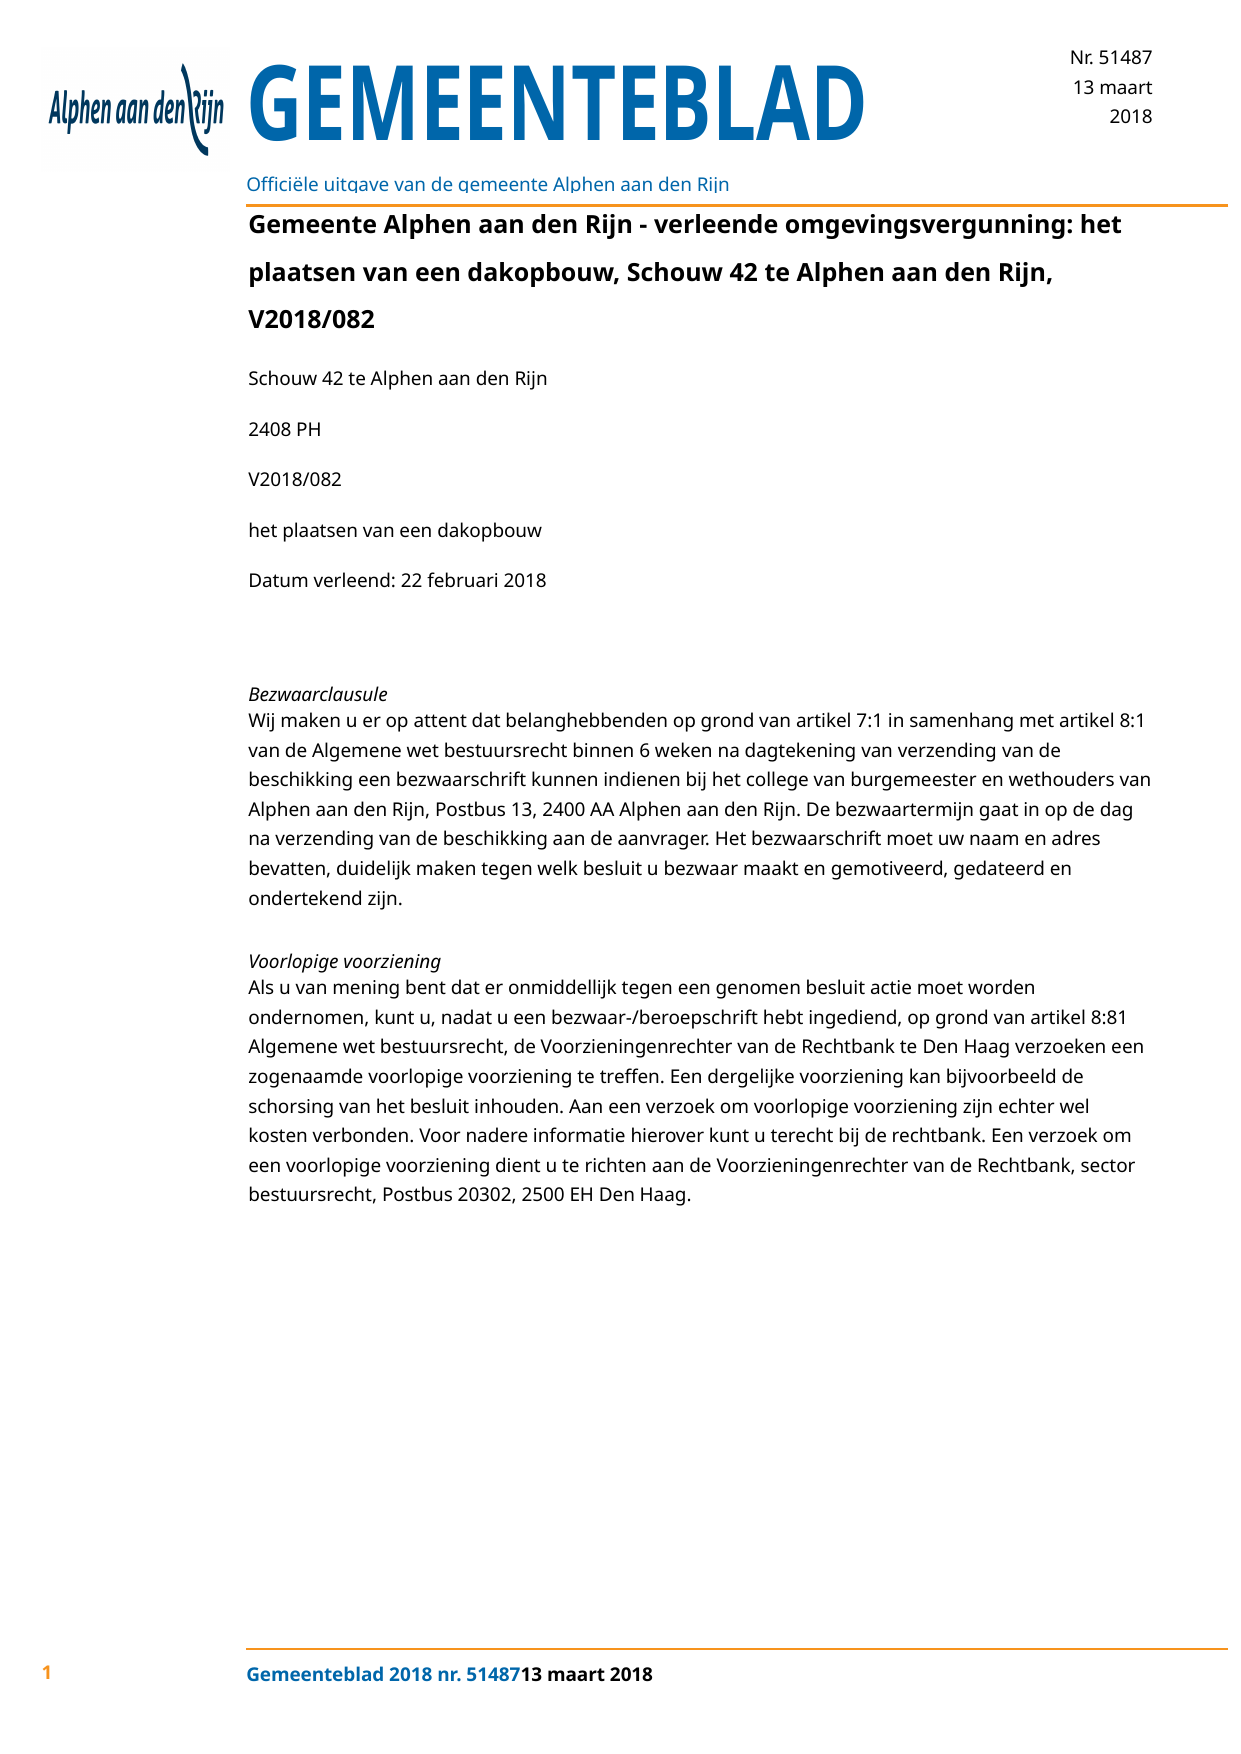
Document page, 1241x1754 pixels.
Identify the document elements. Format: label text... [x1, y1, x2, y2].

text Wij maken u er op attent dat belanghebbenden op grond van artikel 7:1 in samenhang met artikel 8:1 van de Algemene wet bestuursrecht binnen 6 weken na dagtekening van verzending van de beschikking een bezwaarschrift kunnen indienen bij het college van burgemeester en wethouders van Alphen aan den Rijn, Postbus 13, 2400 AA Alphen aan den Rijn. De bezwaartermijn gaat in op de dag na verzending van de beschikking aan de aanvrager. Het bezwaarschrift moet uw naam en adres bevatten, duidelijk maken tegen welk besluit u bezwaar maakt en gemotiveerd, gedateerd en ondertekend zijn. [248, 707, 1152, 911]
text Bezwaarclausule [248, 682, 1152, 707]
text Als u van mening bent dat er onmiddellijk tegen een genomen besluit actie moet worden ondernomen, kunt u, nadat u een bezwaar-/beroepschrift hebt ingediend, op grond van artikel 8:81 Algemene wet bestuursrecht, de Voorzieningenrechter van de Rechtbank te Den Haag verzoeken een zogenaamde voorlopige voorziening te treffen. Een dergelijke voorziening kan bijvoorbeeld de schorsing van het besluit inhouden. Aan een verzoek om voorlopige voorziening zijn echter wel kosten verbonden. Voor nadere informatie hierover kunt u terecht bij de rechtbank. Een verzoek om een voorlopige voorziening dient u te richten aan de Voorzieningenrechter van de Rechtbank, sector bestuursrecht, Postbus 20302, 2500 EH Den Haag. [248, 974, 1152, 1207]
text Datum verleend: 22 februari 2018 [248, 567, 1152, 593]
picture [41, 47, 231, 172]
text het plaatsen van een dakopbouw [248, 517, 1152, 542]
text V2018/082 [248, 466, 1152, 492]
text Schouw 42 te Alphen aan den Rijn [248, 366, 1152, 391]
text 2408 PH [248, 416, 1152, 442]
text Voorlopige voorziening [248, 949, 1152, 974]
text Gemeente Alphen aan den Rijn - verleende omgevingsvergunning: het plaatsen van een dakopbouw, Schouw 42 te Alphen aan den Rijn, V2018/082 [248, 207, 1152, 336]
